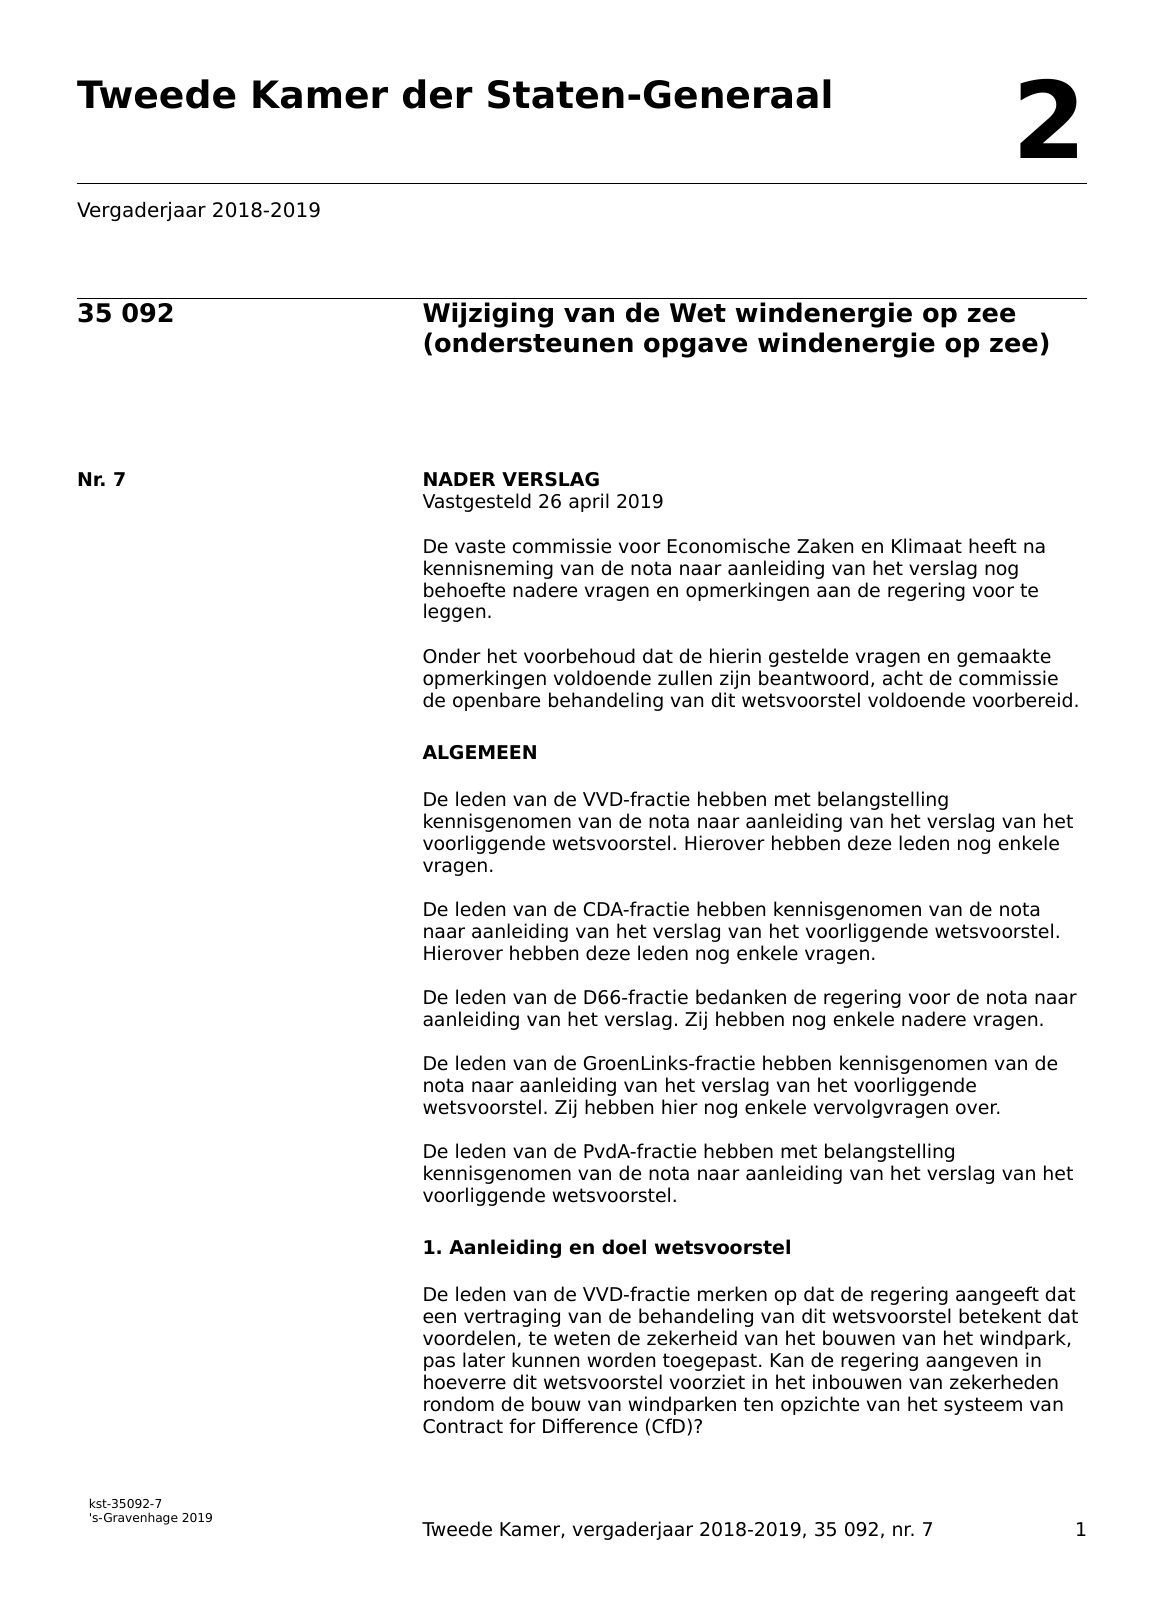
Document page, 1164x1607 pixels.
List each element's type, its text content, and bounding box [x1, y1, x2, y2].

subtitle 35 092 Wijziging van de Wet windenergie op zee (ondersteunen opgave windenergie op zee) [77, 299, 1087, 358]
subtitle 1. Aanleiding en doel wetsvoorstel [422, 1237, 1087, 1259]
text De leden van de PvdA-fractie hebben met belangstelling kennisgenomen van de nota naar aanleiding van het verslag van het voorliggende wetsvoorstel. [422, 1141, 1087, 1207]
table_header 2 [886, 59, 1087, 183]
text De vaste commissie voor Economische Zaken en Klimaat heeft na kennisneming van de nota naar aanleiding van het verslag nog behoefte nadere vragen en opmerkingen aan de regering voor te leggen. [422, 536, 1087, 623]
text 's-Gravenhage 2019 [88, 1511, 323, 1525]
subtitle ALGEMEEN [422, 742, 1087, 763]
text De leden van de D66-fractie bedanken de regering voor de nota naar aanleiding van het verslag. Zij hebben nog enkele nadere vragen. [422, 987, 1087, 1031]
text De leden van de VVD-fractie merken op dat de regering aangeeft dat een vertraging van de behandeling van dit wetsvoorstel betekent dat voordelen, te weten de zekerheid van het bouwen van het windpark, pas later kunnen worden toegepast. Kan de regering aangeven in hoeverre dit wetsvoorstel voorziet in het inbouwen van zekerheden rondom de bouw van windparken ten opzichte van het systeem van Contract for Difference (CfD)? [422, 1284, 1087, 1438]
text De leden van de CDA-fractie hebben kennisgenomen van de nota naar aanleiding van het verslag van het voorliggende wetsvoorstel. Hierover hebben deze leden nog enkele vragen. [422, 899, 1087, 964]
subtitle Nr. 7 NADER VERSLAG [77, 469, 1087, 491]
text De leden van de GroenLinks-fractie hebben kennisgenomen van de nota naar aanleiding van het verslag van het voorliggende wetsvoorstel. Zij hebben hier nog enkele vervolgvragen over. [422, 1053, 1087, 1119]
table_header Tweede Kamer der Staten-Generaal [77, 59, 886, 183]
text Vastgesteld 26 april 2019 [422, 491, 1087, 513]
text kst-35092-7 [88, 1497, 323, 1511]
text De leden van de VVD-fractie hebben met belangstelling kennisgenomen van de nota naar aanleiding van het verslag van het voorliggende wetsvoorstel. Hierover hebben deze leden nog enkele vragen. [422, 788, 1087, 876]
text Onder het voorbehoud dat de hierin gestelde vragen en gemaakte opmerkingen voldoende zullen zijn beantwoord, acht de commissie de openbare behandeling van dit wetsvoorstel voldoende voorbereid. [422, 646, 1087, 712]
table_cell Vergaderjaar 2018-2019 [77, 184, 1087, 298]
